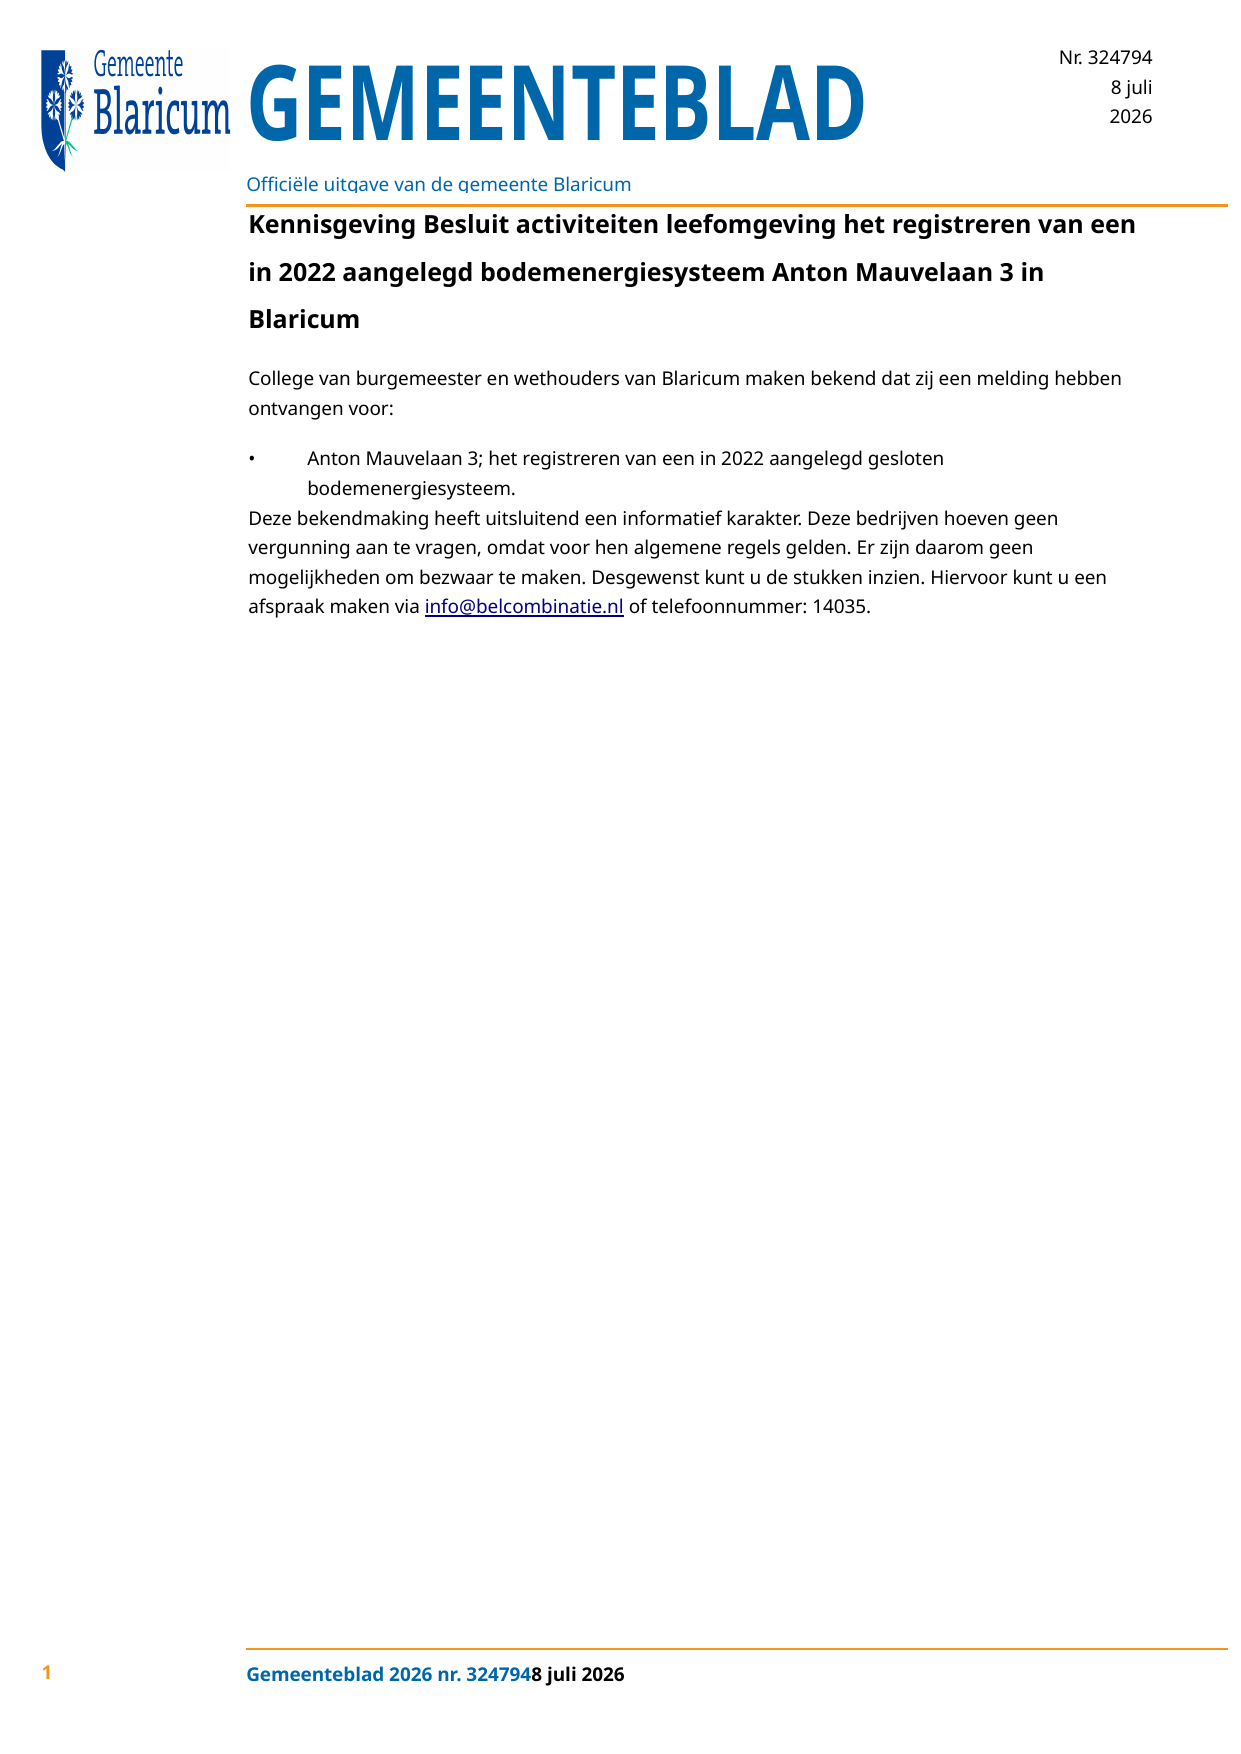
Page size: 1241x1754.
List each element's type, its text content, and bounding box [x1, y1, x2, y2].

text Kennisgeving Besluit activiteiten leefomgeving het registreren van een in 2022 aangelegd bodemenergiesysteem Anton Mauvelaan 3 in Blaricum [248, 207, 1152, 336]
picture [41, 47, 231, 172]
text Deze bekendmaking heeft uitsluitend een informatief karakter. Deze bedrijven hoeven geen vergunning aan te vragen, omdat voor hen algemene regels gelden. Er zijn daarom geen mogelijkheden om bezwaar te maken. Desgewenst kunt u de stukken inzien. Hiervoor kunt u een afspraak maken via info@belcombinatie.nl of telefoonnummer: 14035. [248, 505, 1152, 619]
text College van burgemeester en wethouders van Blaricum maken bekend dat zij een melding hebben ontvangen voor: [248, 366, 1152, 421]
list Anton Mauvelaan 3; het registreren van een in 2022 aangelegd gesloten bodemenergiesysteem. [248, 446, 1152, 501]
